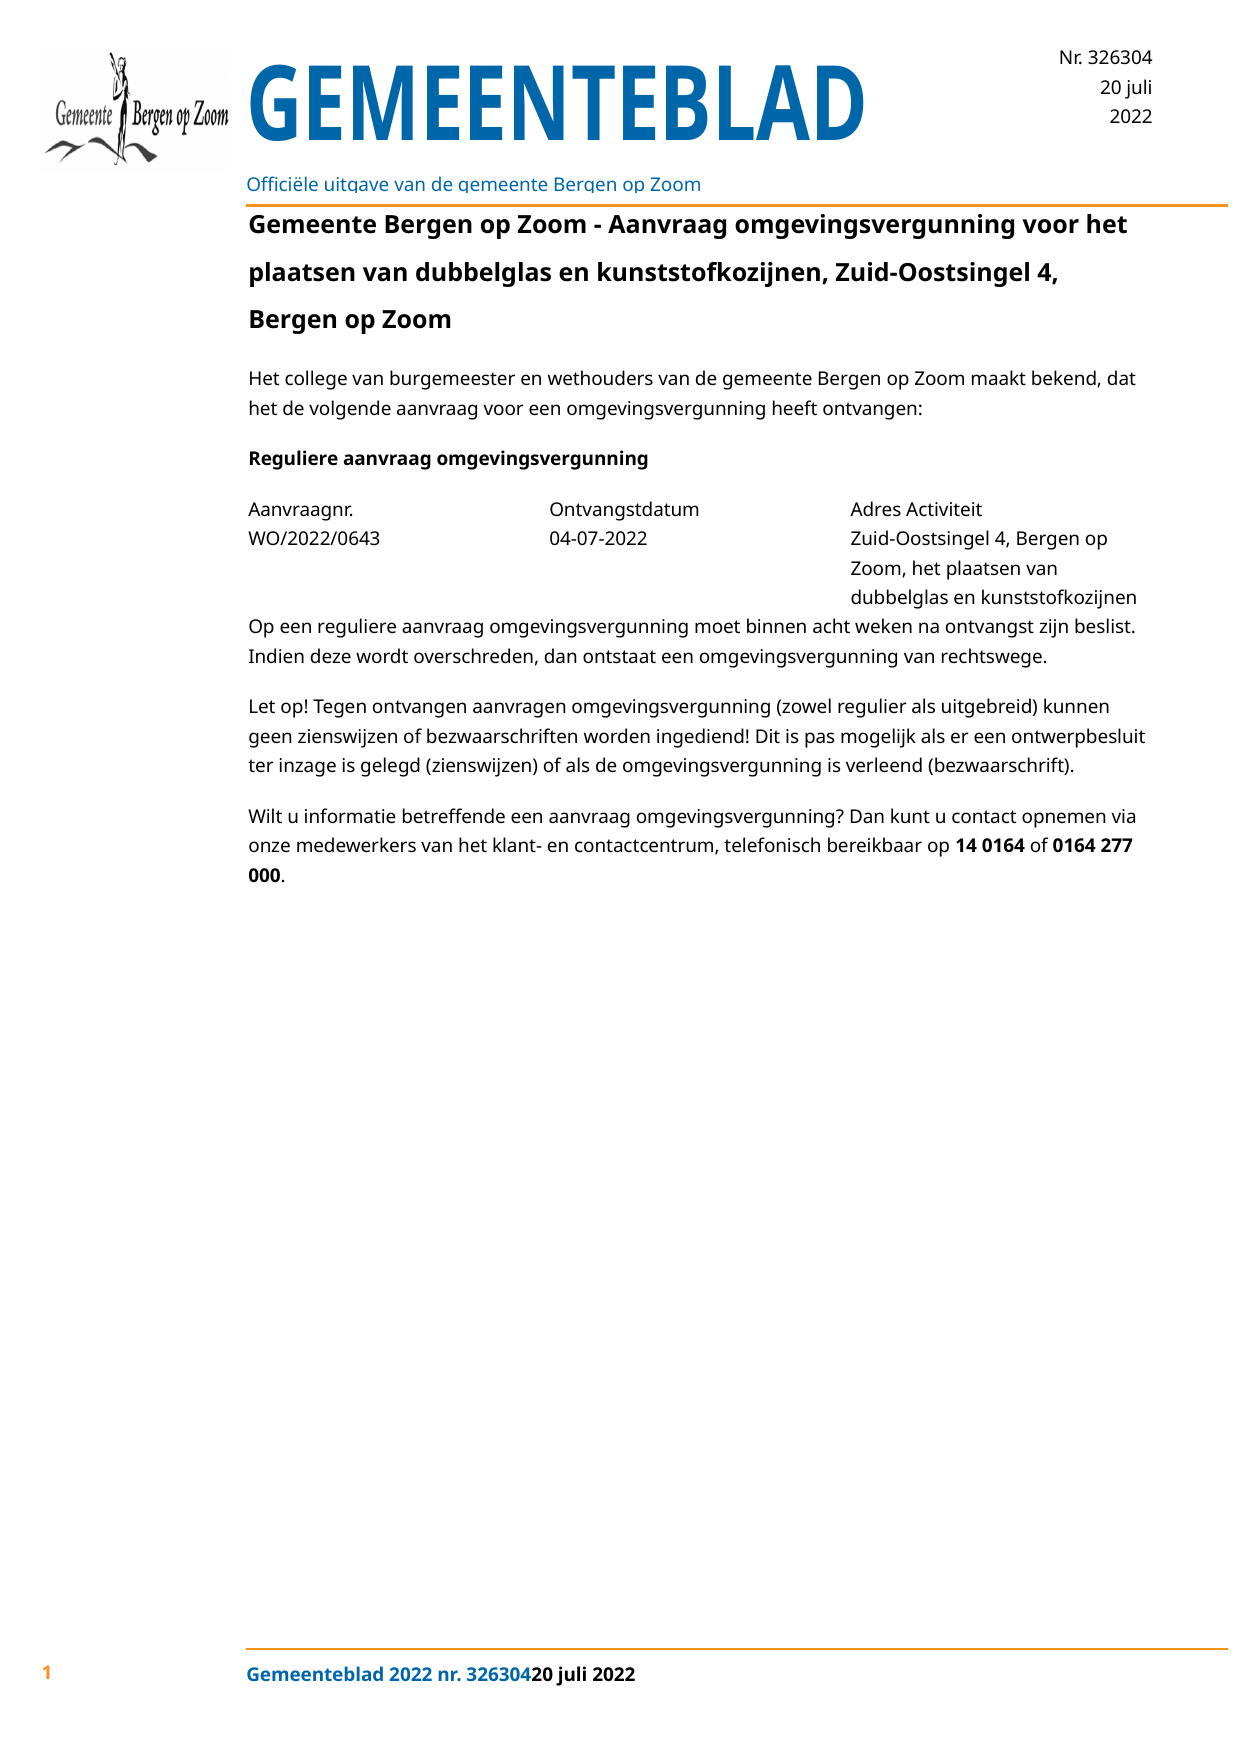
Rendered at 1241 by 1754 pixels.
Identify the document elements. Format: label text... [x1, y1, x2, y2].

table_header Zuid-Oostsingel 4, Bergen op Zoom, het plaatsen van dubbelglas en kunststofkozijnen [850, 525, 1152, 610]
text Het college van burgemeester en wethouders van de gemeente Bergen op Zoom maakt bekend, dat het de volgende aanvraag voor een omgevingsvergunning heeft ontvangen: [248, 366, 1152, 421]
table_header 04-07-2022 [549, 525, 850, 610]
text Wilt u informatie betreffende een aanvraag omgevingsvergunning? Dan kunt u contact opnemen via onze medewerkers van het klant- en contactcentrum, telefonisch bereikbaar op 14 0164 of 0164 277 000. [248, 803, 1152, 888]
table_header Aanvraagnr. [248, 496, 549, 522]
table_header Ontvangstdatum [549, 496, 850, 522]
text Let op! Tegen ontvangen aanvragen omgevingsvergunning (zowel regulier als uitgebreid) kunnen geen zienswijzen of bezwaarschriften worden ingediend! Dit is pas mogelijk als er een ontwerpbesluit ter inzage is gelegd (zienswijzen) of als de omgevingsvergunning is verleend (bezwaarschrift). [248, 693, 1152, 778]
text Gemeente Bergen op Zoom - Aanvraag omgevingsvergunning voor het plaatsen van dubbelglas en kunststofkozijnen, Zuid-Oostsingel 4, Bergen op Zoom [248, 207, 1152, 336]
table_header Adres Activiteit [850, 496, 1152, 522]
picture [41, 47, 231, 172]
text Op een reguliere aanvraag omgevingsvergunning moet binnen acht weken na ontvangst zijn beslist. Indien deze wordt overschreden, dan ontstaat een omgevingsvergunning van rechtswege. [248, 613, 1152, 668]
table_header WO/2022/0643 [248, 525, 549, 610]
text Reguliere aanvraag omgevingsvergunning [248, 446, 1152, 471]
